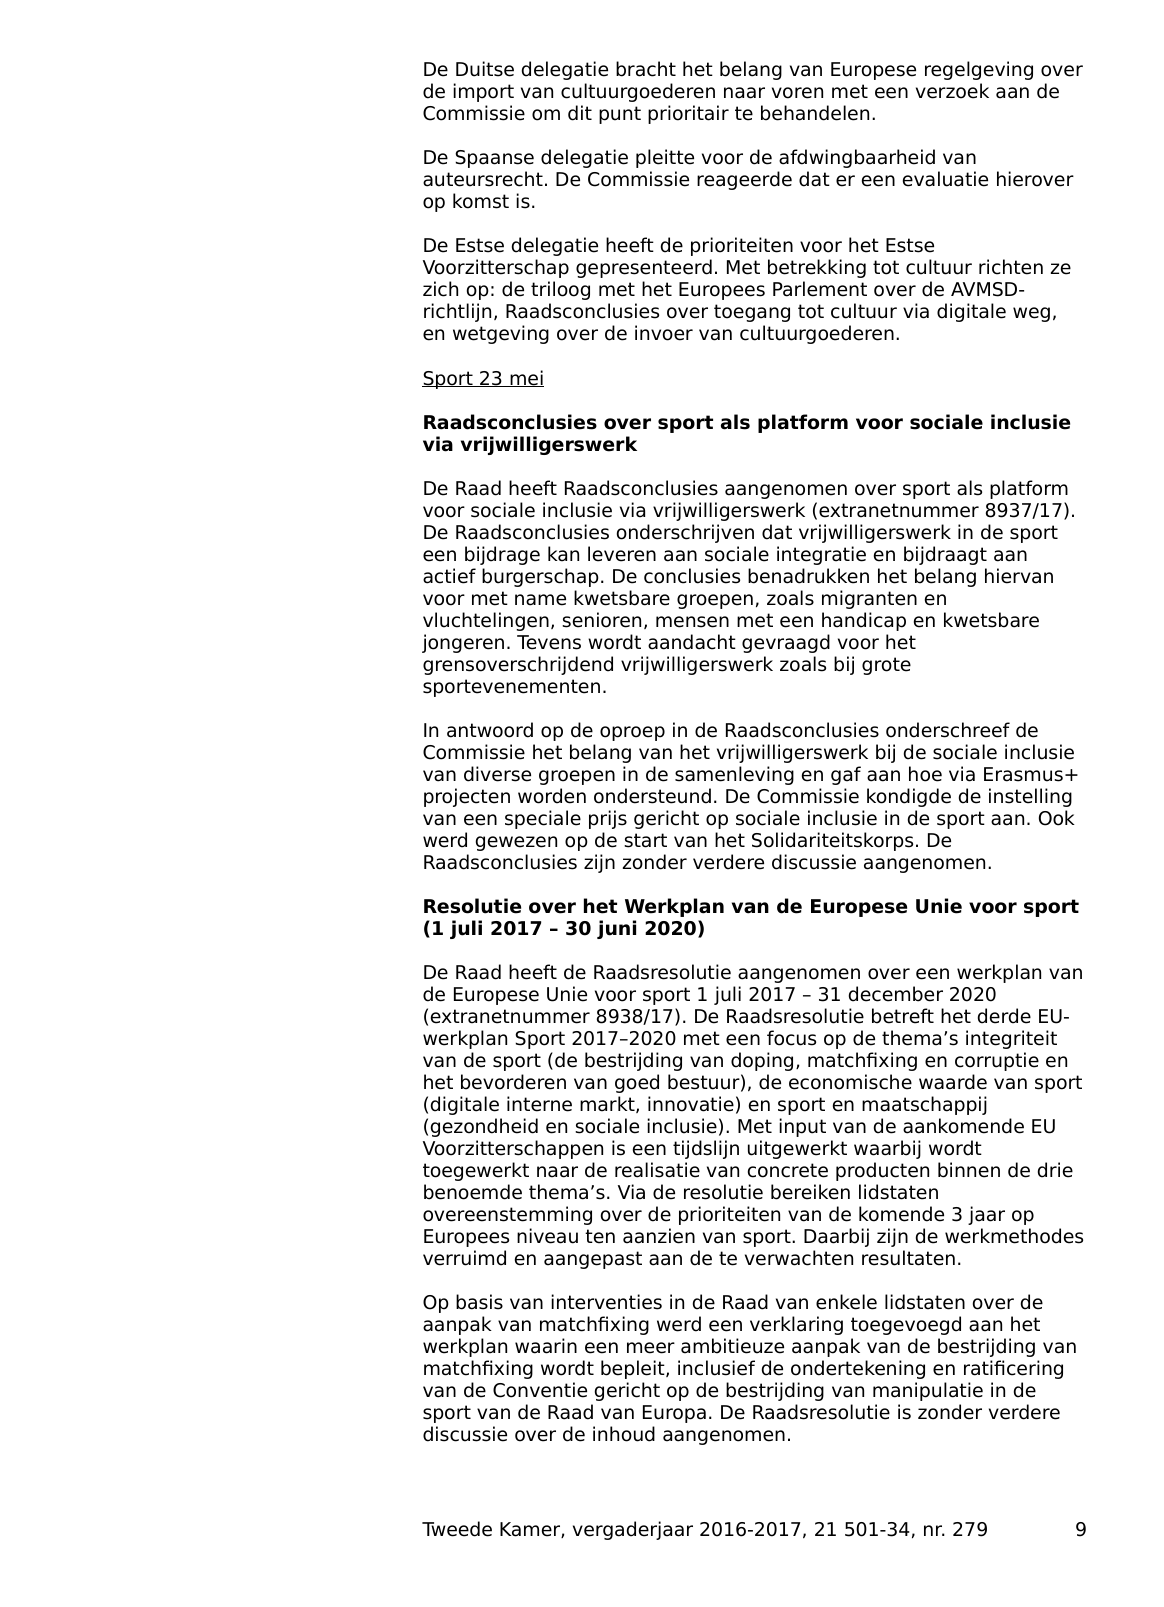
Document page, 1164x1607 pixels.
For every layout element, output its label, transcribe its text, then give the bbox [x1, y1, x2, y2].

text De Raad heeft de Raadsresolutie aangenomen over een werkplan van de Europese Unie voor sport 1 juli 2017 – 31 december 2020 (extranetnummer 8938/17). De Raadsresolutie betreft het derde EU-werkplan Sport 2017–2020 met een focus op de thema’s integriteit van de sport (de bestrijding van doping, matchfixing en corruptie en het bevorderen van goed bestuur), de economische waarde van sport (digitale interne markt, innovatie) en sport en maatschappij (gezondheid en sociale inclusie). Met input van de aankomende EU Voorzitterschappen is een tijdslijn uitgewerkt waarbij wordt toegewerkt naar de realisatie van concrete producten binnen de drie benoemde thema’s. Via de resolutie bereiken lidstaten overeenstemming over de prioriteiten van de komende 3 jaar op Europees niveau ten aanzien van sport. Daarbij zijn de werkmethodes verruimd en aangepast aan de te verwachten resultaten. [422, 962, 1087, 1269]
text De Duitse delegatie bracht het belang van Europese regelgeving over de import van cultuurgoederen naar voren met een verzoek aan de Commissie om dit punt prioritair te behandelen. [422, 59, 1087, 125]
subtitle Raadsconclusies over sport als platform voor sociale inclusie via vrijwilligerswerk [422, 412, 1087, 456]
text Op basis van interventies in de Raad van enkele lidstaten over de aanpak van matchfixing werd een verklaring toegevoegd aan het werkplan waarin een meer ambitieuze aanpak van de bestrijding van matchfixing wordt bepleit, inclusief de ondertekening en ratificering van de Conventie gericht op de bestrijding van manipulatie in de sport van de Raad van Europa. De Raadsresolutie is zonder verdere discussie over de inhoud aangenomen. [422, 1292, 1087, 1446]
subtitle Sport 23 mei [422, 367, 1087, 389]
subtitle Resolutie over het Werkplan van de Europese Unie voor sport (1 juli 2017 – 30 juni 2020) [422, 896, 1087, 940]
text De Estse delegatie heeft de prioriteiten voor het Estse Voorzitterschap gepresenteerd. Met betrekking tot cultuur richten ze zich op: de triloog met het Europees Parlement over de AVMSD-richtlijn, Raadsconclusies over toegang tot cultuur via digitale weg, en wetgeving over de invoer van cultuurgoederen. [422, 235, 1087, 345]
text In antwoord op de oproep in de Raadsconclusies onderschreef de Commissie het belang van het vrijwilligerswerk bij de sociale inclusie van diverse groepen in de samenleving en gaf aan hoe via Erasmus+ projecten worden ondersteund. De Commissie kondigde de instelling van een speciale prijs gericht op sociale inclusie in de sport aan. Ook werd gewezen op de start van het Solidariteitskorps. De Raadsconclusies zijn zonder verdere discussie aangenomen. [422, 720, 1087, 873]
text De Spaanse delegatie pleitte voor de afdwingbaarheid van auteursrecht. De Commissie reageerde dat er een evaluatie hierover op komst is. [422, 147, 1087, 213]
text De Raad heeft Raadsconclusies aangenomen over sport als platform voor sociale inclusie via vrijwilligerswerk (extranetnummer 8937/17). De Raadsconclusies onderschrijven dat vrijwilligerswerk in de sport een bijdrage kan leveren aan sociale integratie en bijdraagt aan actief burgerschap. De conclusies benadrukken het belang hiervan voor met name kwetsbare groepen, zoals migranten en vluchtelingen, senioren, mensen met een handicap en kwetsbare jongeren. Tevens wordt aandacht gevraagd voor het grensoverschrijdend vrijwilligerswerk zoals bij grote sportevenementen. [422, 478, 1087, 697]
